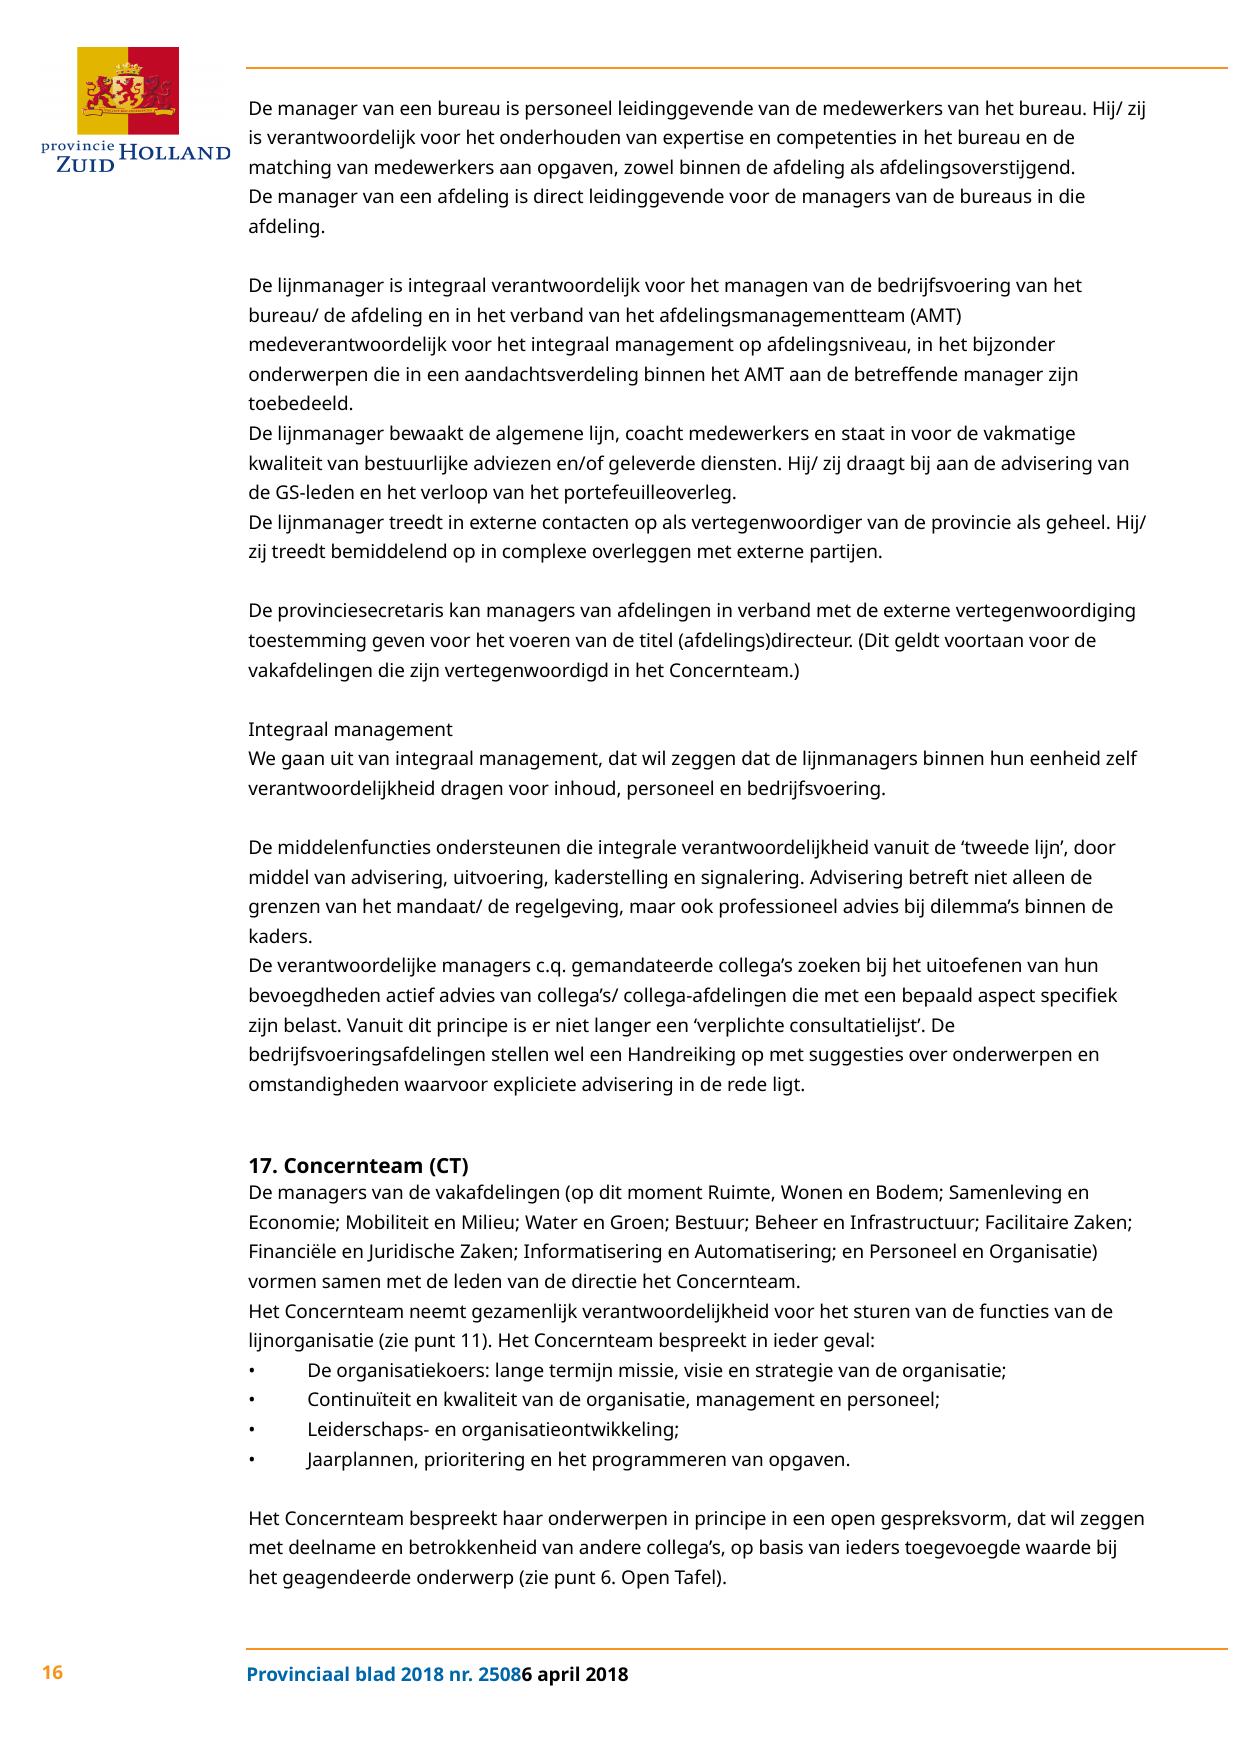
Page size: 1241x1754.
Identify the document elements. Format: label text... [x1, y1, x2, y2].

text De lijnmanager bewaakt de algemene lijn, coacht medewerkers en staat in voor de vakmatige kwaliteit van bestuurlijke adviezen en/of geleverde diensten. Hij/ zij draagt bij aan de advisering van de GS-leden en het verloop van het portefeuilleoverleg. [248, 420, 1152, 505]
text De middelenfuncties ondersteunen die integrale verantwoordelijkheid vanuit de ‘tweede lijn’, door middel van advisering, uitvoering, kaderstelling en signalering. Advisering betreft niet alleen de grenzen van het mandaat/ de regelgeving, maar ook professioneel advies bij dilemma’s binnen de kaders. [248, 834, 1152, 949]
text De lijnmanager treedt in externe contacten op als vertegenwoordiger van de provincie als geheel. Hij/ zij treedt bemiddelend op in complexe overleggen met externe partijen. [248, 509, 1152, 564]
list De organisatiekoers: lange termijn missie, visie en strategie van de organisatie; [248, 1357, 1152, 1383]
text De manager van een bureau is personeel leidinggevende van de medewerkers van het bureau. Hij/ zij is verantwoordelijk voor het onderhouden van expertise en competenties in het bureau en de matching van medewerkers aan opgaven, zowel binnen de afdeling als afdelingsoverstijgend. [248, 95, 1152, 180]
text We gaan uit van integraal management, dat wil zeggen dat de lijnmanagers binnen hun eenheid zelf verantwoordelijkheid dragen voor inhoud, personeel en bedrijfsvoering. [248, 746, 1152, 801]
text De provinciesecretaris kan managers van afdelingen in verband met de externe vertegenwoordiging toestemming geven voor het voeren van de titel (afdelings)directeur. (Dit geldt voortaan voor de vakafdelingen die zijn vertegenwoordigd in het Concernteam.) [248, 598, 1152, 683]
text Integraal management [248, 716, 1152, 742]
text De verantwoordelijke managers c.q. gemandateerde collega’s zoeken bij het uitoefenen van hun bevoegdheden actief advies van collega’s/ collega-afdelingen die met een bepaald aspect specifiek zijn belast. Vanuit dit principe is er niet langer een ‘verplichte consultatielijst’. De bedrijfsvoeringsafdelingen stellen wel een Handreiking op met suggesties over onderwerpen en omstandigheden waarvoor expliciete advisering in de rede ligt. [248, 953, 1152, 1097]
list Leiderschaps- en organisatieontwikkeling; [248, 1416, 1152, 1442]
text De manager van een afdeling is direct leidinggevende voor de managers van de bureaus in die afdeling. [248, 183, 1152, 239]
picture [41, 47, 231, 172]
list Jaarplannen, prioritering en het programmeren van opgaven. [248, 1446, 1152, 1471]
text 17. Concernteam (CT) [248, 1151, 1152, 1179]
text Het Concernteam bespreekt haar onderwerpen in principe in een open gespreksvorm, dat wil zeggen met deelname en betrokkenheid van andere collega’s, op basis van ieders toegevoegde waarde bij het geagendeerde onderwerp (zie punt 6. Open Tafel). [248, 1505, 1152, 1590]
list Continuïteit en kwaliteit van de organisatie, management en personeel; [248, 1387, 1152, 1412]
text Het Concernteam neemt gezamenlijk verantwoordelijkheid voor het sturen van de functies van de lijnorganisatie (zie punt 11). Het Concernteam bespreekt in ieder geval: [248, 1298, 1152, 1353]
text De managers van de vakafdelingen (op dit moment Ruimte, Wonen en Bodem; Samenleving en Economie; Mobiliteit en Milieu; Water en Groen; Bestuur; Beheer en Infrastructuur; Facilitaire Zaken; Financiële en Juridische Zaken; Informatisering en Automatisering; en Personeel en Organisatie) vormen samen met de leden van de directie het Concernteam. [248, 1179, 1152, 1294]
text De lijnmanager is integraal verantwoordelijk voor het managen van de bedrijfsvoering van het bureau/ de afdeling en in het verband van het afdelingsmanagementteam (AMT) medeverantwoordelijk voor het integraal management op afdelingsniveau, in het bijzonder onderwerpen die in een aandachtsverdeling binnen het AMT aan de betreffende manager zijn toebedeeld. [248, 272, 1152, 416]
